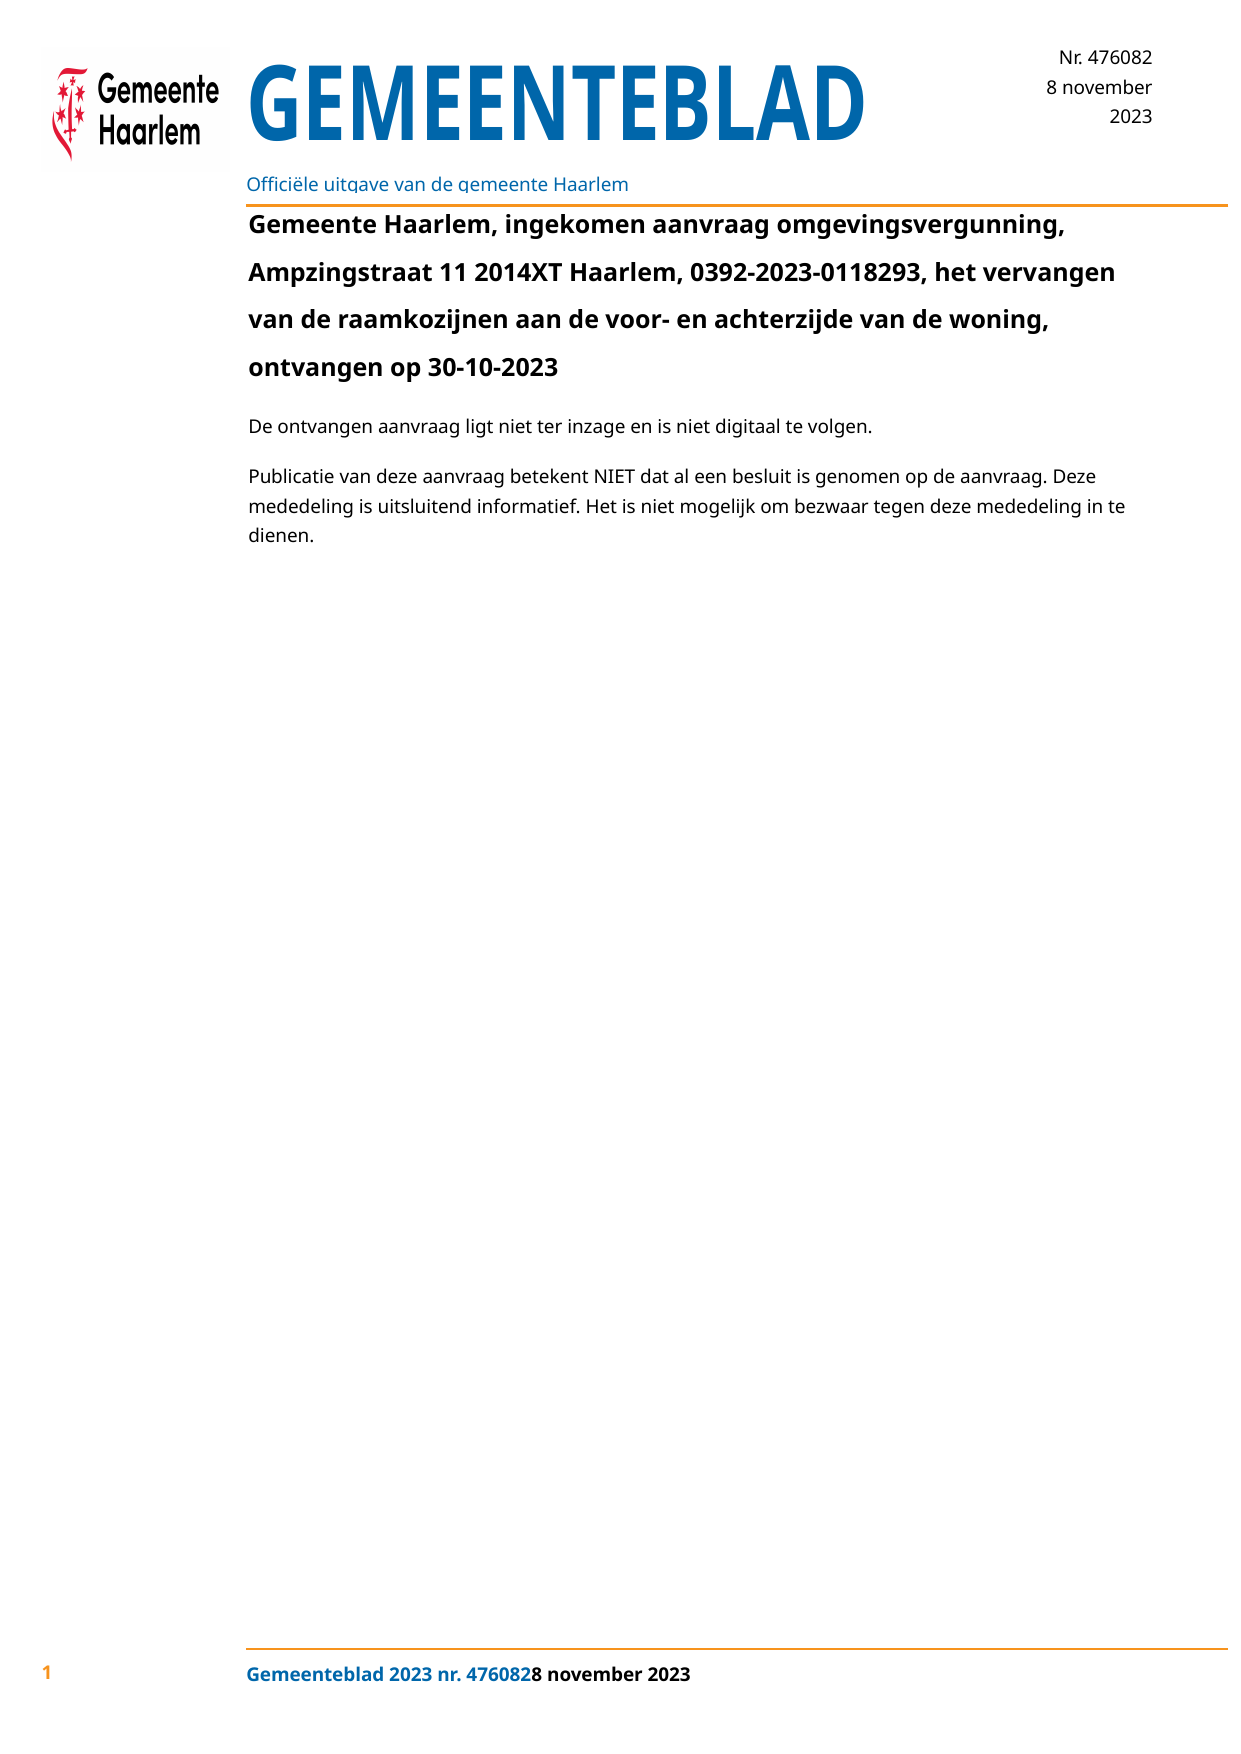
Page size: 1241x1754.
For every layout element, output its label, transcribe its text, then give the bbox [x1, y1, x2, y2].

text Gemeente Haarlem, ingekomen aanvraag omgevingsvergunning, Ampzingstraat 11 2014XT Haarlem, 0392-2023-0118293, het vervangen van de raamkozijnen aan de voor- en achterzijde van de woning, ontvangen op 30-10-2023 [248, 207, 1152, 384]
text Publicatie van deze aanvraag betekent NIET dat al een besluit is genomen op de aanvraag. Deze mededeling is uitsluitend informatief. Het is niet mogelijk om bezwaar tegen deze mededeling in te dienen. [248, 463, 1152, 548]
text De ontvangen aanvraag ligt niet ter inzage en is niet digitaal te volgen. [248, 413, 1152, 439]
picture [41, 47, 231, 172]
